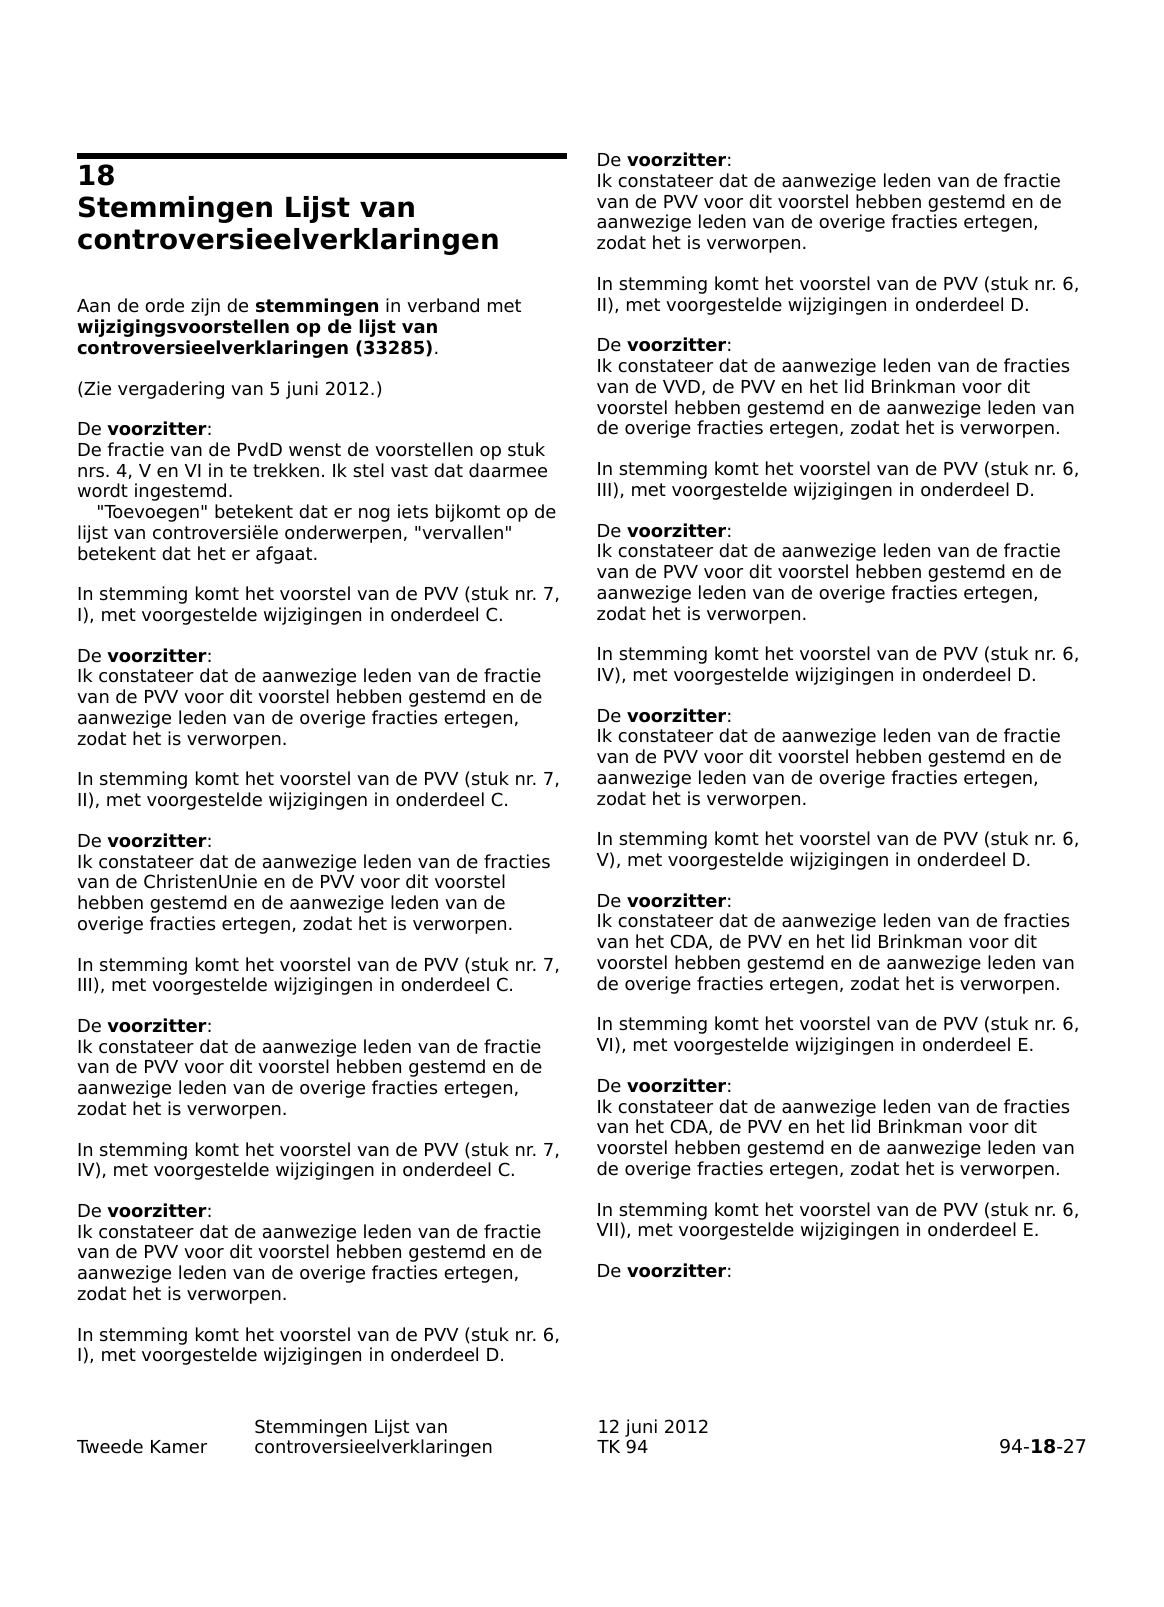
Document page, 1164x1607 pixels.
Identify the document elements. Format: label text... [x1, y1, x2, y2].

text In stemming komt het voorstel van de PVV (stuk nr. 6, V), met voorgestelde wijzigingen in onderdeel D. [596, 829, 1087, 871]
text In stemming komt het voorstel van de PVV (stuk nr. 7, III), met voorgestelde wijzigingen in onderdeel C. [77, 954, 567, 996]
text Ik constateer dat de aanwezige leden van de fractie van de PVV voor dit voorstel hebben gestemd en de aanwezige leden van de overige fracties ertegen, zodat het is verworpen. [77, 1037, 567, 1119]
text Ik constateer dat de aanwezige leden van de fractie van de PVV voor dit voorstel hebben gestemd en de aanwezige leden van de overige fracties ertegen, zodat het is verworpen. [596, 541, 1087, 624]
text In stemming komt het voorstel van de PVV (stuk nr. 6, III), met voorgestelde wijzigingen in onderdeel D. [596, 459, 1087, 500]
text (Zie vergadering van 5 juni 2012.) [77, 378, 567, 399]
text De voorzitter: [77, 419, 567, 440]
text De voorzitter: [596, 1076, 1087, 1096]
text De voorzitter: [77, 831, 567, 851]
text "Toevoegen" betekent dat er nog iets bijkomt op de lijst van controversiële onderwerpen, "vervallen" betekent dat het er afgaat. [77, 502, 567, 564]
text In stemming komt het voorstel van de PVV (stuk nr. 6, VII), met voorgestelde wijzigingen in onderdeel E. [596, 1199, 1087, 1241]
text Aan de orde zijn de stemmingen in verband met wijzigingsvoorstellen op de lijst van controversieelverklaringen (33285). [77, 296, 567, 358]
text De voorzitter: [596, 520, 1087, 541]
text Ik constateer dat de aanwezige leden van de fracties van de VVD, de PVV en het lid Brinkman voor dit voorstel hebben gestemd en de aanwezige leden van de overige fracties ertegen, zodat het is verworpen. [596, 356, 1087, 439]
text Ik constateer dat de aanwezige leden van de fractie van de PVV voor dit voorstel hebben gestemd en de aanwezige leden van de overige fracties ertegen, zodat het is verworpen. [77, 1222, 567, 1304]
text In stemming komt het voorstel van de PVV (stuk nr. 6, I), met voorgestelde wijzigingen in onderdeel D. [77, 1324, 567, 1366]
text In stemming komt het voorstel van de PVV (stuk nr. 6, IV), met voorgestelde wijzigingen in onderdeel D. [596, 644, 1087, 686]
text Ik constateer dat de aanwezige leden van de fractie van de PVV voor dit voorstel hebben gestemd en de aanwezige leden van de overige fracties ertegen, zodat het is verworpen. [596, 726, 1087, 809]
text De fractie van de PvdD wenst de voorstellen op stuk nrs. 4, V en VI in te trekken. Ik stel vast dat daarmee wordt ingestemd. [77, 440, 567, 502]
text De voorzitter: [596, 891, 1087, 911]
text In stemming komt het voorstel van de PVV (stuk nr. 7, I), met voorgestelde wijzigingen in onderdeel C. [77, 584, 567, 626]
text Ik constateer dat de aanwezige leden van de fracties van de ChristenUnie en de PVV voor dit voorstel hebben gestemd en de aanwezige leden van de overige fracties ertegen, zodat het is verworpen. [77, 851, 567, 934]
text Ik constateer dat de aanwezige leden van de fractie van de PVV voor dit voorstel hebben gestemd en de aanwezige leden van de overige fracties ertegen, zodat het is verworpen. [596, 171, 1087, 254]
text De voorzitter: [596, 1261, 1087, 1282]
text Ik constateer dat de aanwezige leden van de fractie van de PVV voor dit voorstel hebben gestemd en de aanwezige leden van de overige fracties ertegen, zodat het is verworpen. [77, 666, 567, 749]
text In stemming komt het voorstel van de PVV (stuk nr. 7, II), met voorgestelde wijzigingen in onderdeel C. [77, 769, 567, 811]
text De voorzitter: [77, 1201, 567, 1222]
text De voorzitter: [77, 646, 567, 666]
text De voorzitter: [596, 150, 1087, 171]
text In stemming komt het voorstel van de PVV (stuk nr. 6, II), met voorgestelde wijzigingen in onderdeel D. [596, 274, 1087, 315]
text Ik constateer dat de aanwezige leden van de fracties van het CDA, de PVV en het lid Brinkman voor dit voorstel hebben gestemd en de aanwezige leden van de overige fracties ertegen, zodat het is verworpen. [596, 911, 1087, 994]
text In stemming komt het voorstel van de PVV (stuk nr. 7, IV), met voorgestelde wijzigingen in onderdeel C. [77, 1139, 567, 1181]
text De voorzitter: [77, 1016, 567, 1037]
title 18 Stemmingen Lijst van controversieelverklaringen [77, 159, 567, 256]
text Ik constateer dat de aanwezige leden van de fracties van het CDA, de PVV en het lid Brinkman voor dit voorstel hebben gestemd en de aanwezige leden van de overige fracties ertegen, zodat het is verworpen. [596, 1096, 1087, 1179]
text De voorzitter: [596, 706, 1087, 726]
text De voorzitter: [596, 335, 1087, 356]
text In stemming komt het voorstel van de PVV (stuk nr. 6, VI), met voorgestelde wijzigingen in onderdeel E. [596, 1014, 1087, 1056]
